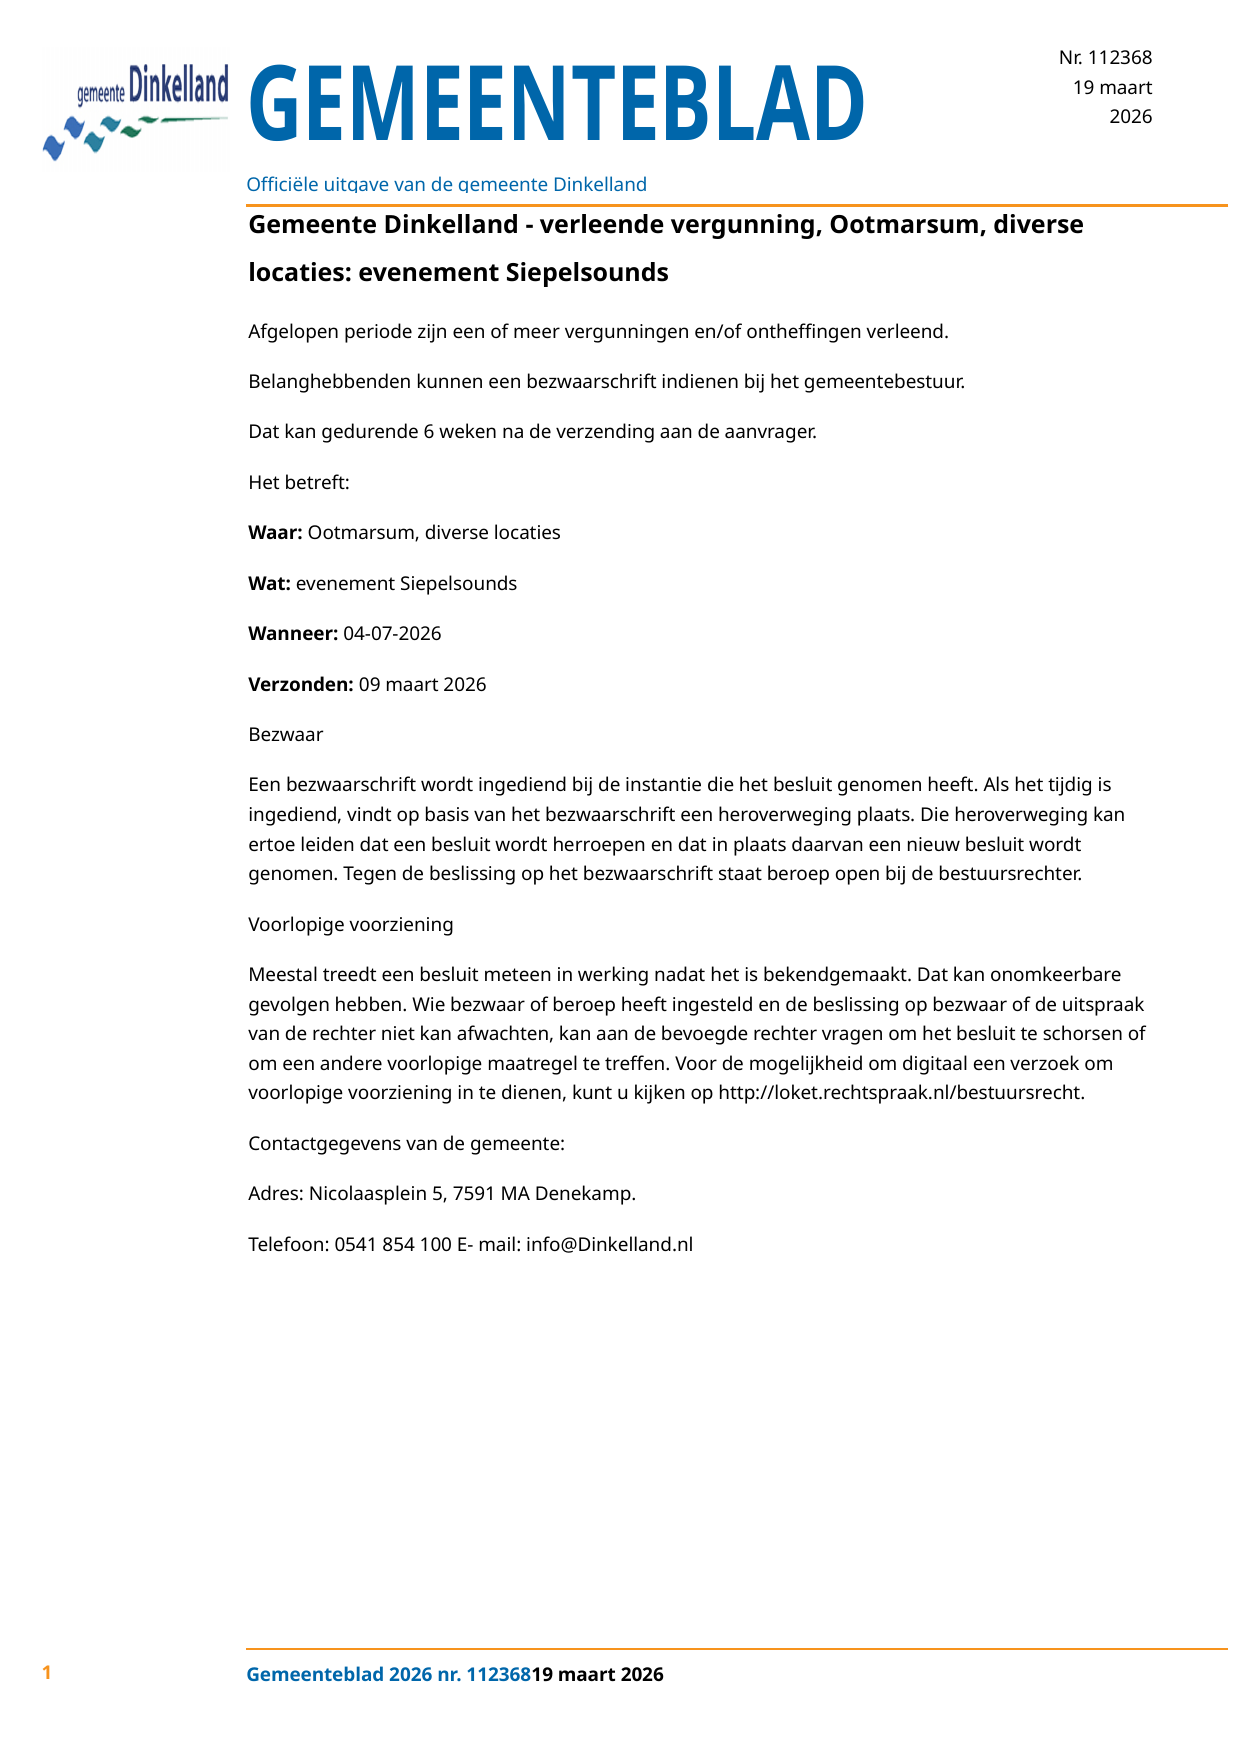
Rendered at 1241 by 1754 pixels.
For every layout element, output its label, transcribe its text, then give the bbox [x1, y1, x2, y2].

text Het betreft: [248, 469, 1152, 495]
text Waar: Ootmarsum, diverse locaties [248, 519, 1152, 545]
text Een bezwaarschrift wordt ingediend bij de instantie die het besluit genomen heeft. Als het tijdig is ingediend, vindt op basis van het bezwaarschrift een heroverweging plaats. Die heroverweging kan ertoe leiden dat een besluit wordt herroepen en dat in plaats daarvan een nieuw besluit wordt genomen. Tegen de beslissing op het bezwaarschrift staat beroep open bij de bestuursrechter. [248, 772, 1152, 886]
text Wanneer: 04-07-2026 [248, 620, 1152, 646]
text Bezwaar [248, 721, 1152, 747]
text Adres: Nicolaasplein 5, 7591 MA Denekamp. [248, 1180, 1152, 1206]
text Wat: evenement Siepelsounds [248, 570, 1152, 596]
text Dat kan gedurende 6 weken na de verzending aan de aanvrager. [248, 419, 1152, 444]
text Voorlopige voorziening [248, 911, 1152, 937]
text Belanghebbenden kunnen een bezwaarschrift indienen bij het gemeentebestuur. [248, 368, 1152, 394]
text Afgelopen periode zijn een of meer vergunningen en/of ontheffingen verleend. [248, 318, 1152, 344]
text Telefoon: 0541 854 100 E- mail: info@Dinkelland.nl [248, 1231, 1152, 1257]
text Gemeente Dinkelland - verleende vergunning, Ootmarsum, diverse locaties: evenement Siepelsounds [248, 207, 1152, 288]
picture [41, 47, 231, 172]
text Contactgegevens van de gemeente: [248, 1130, 1152, 1156]
text Verzonden: 09 maart 2026 [248, 671, 1152, 697]
text Meestal treedt een besluit meteen in werking nadat het is bekendgemaakt. Dat kan onomkeerbare gevolgen hebben. Wie bezwaar of beroep heeft ingesteld en de beslissing op bezwaar of de uitspraak van de rechter niet kan afwachten, kan aan de bevoegde rechter vragen om het besluit te schorsen of om een andere voorlopige maatregel te treffen. Voor de mogelijkheid om digitaal een verzoek om voorlopige voorziening in te dienen, kunt u kijken op http://loket.rechtspraak.nl/bestuursrecht. [248, 961, 1152, 1105]
